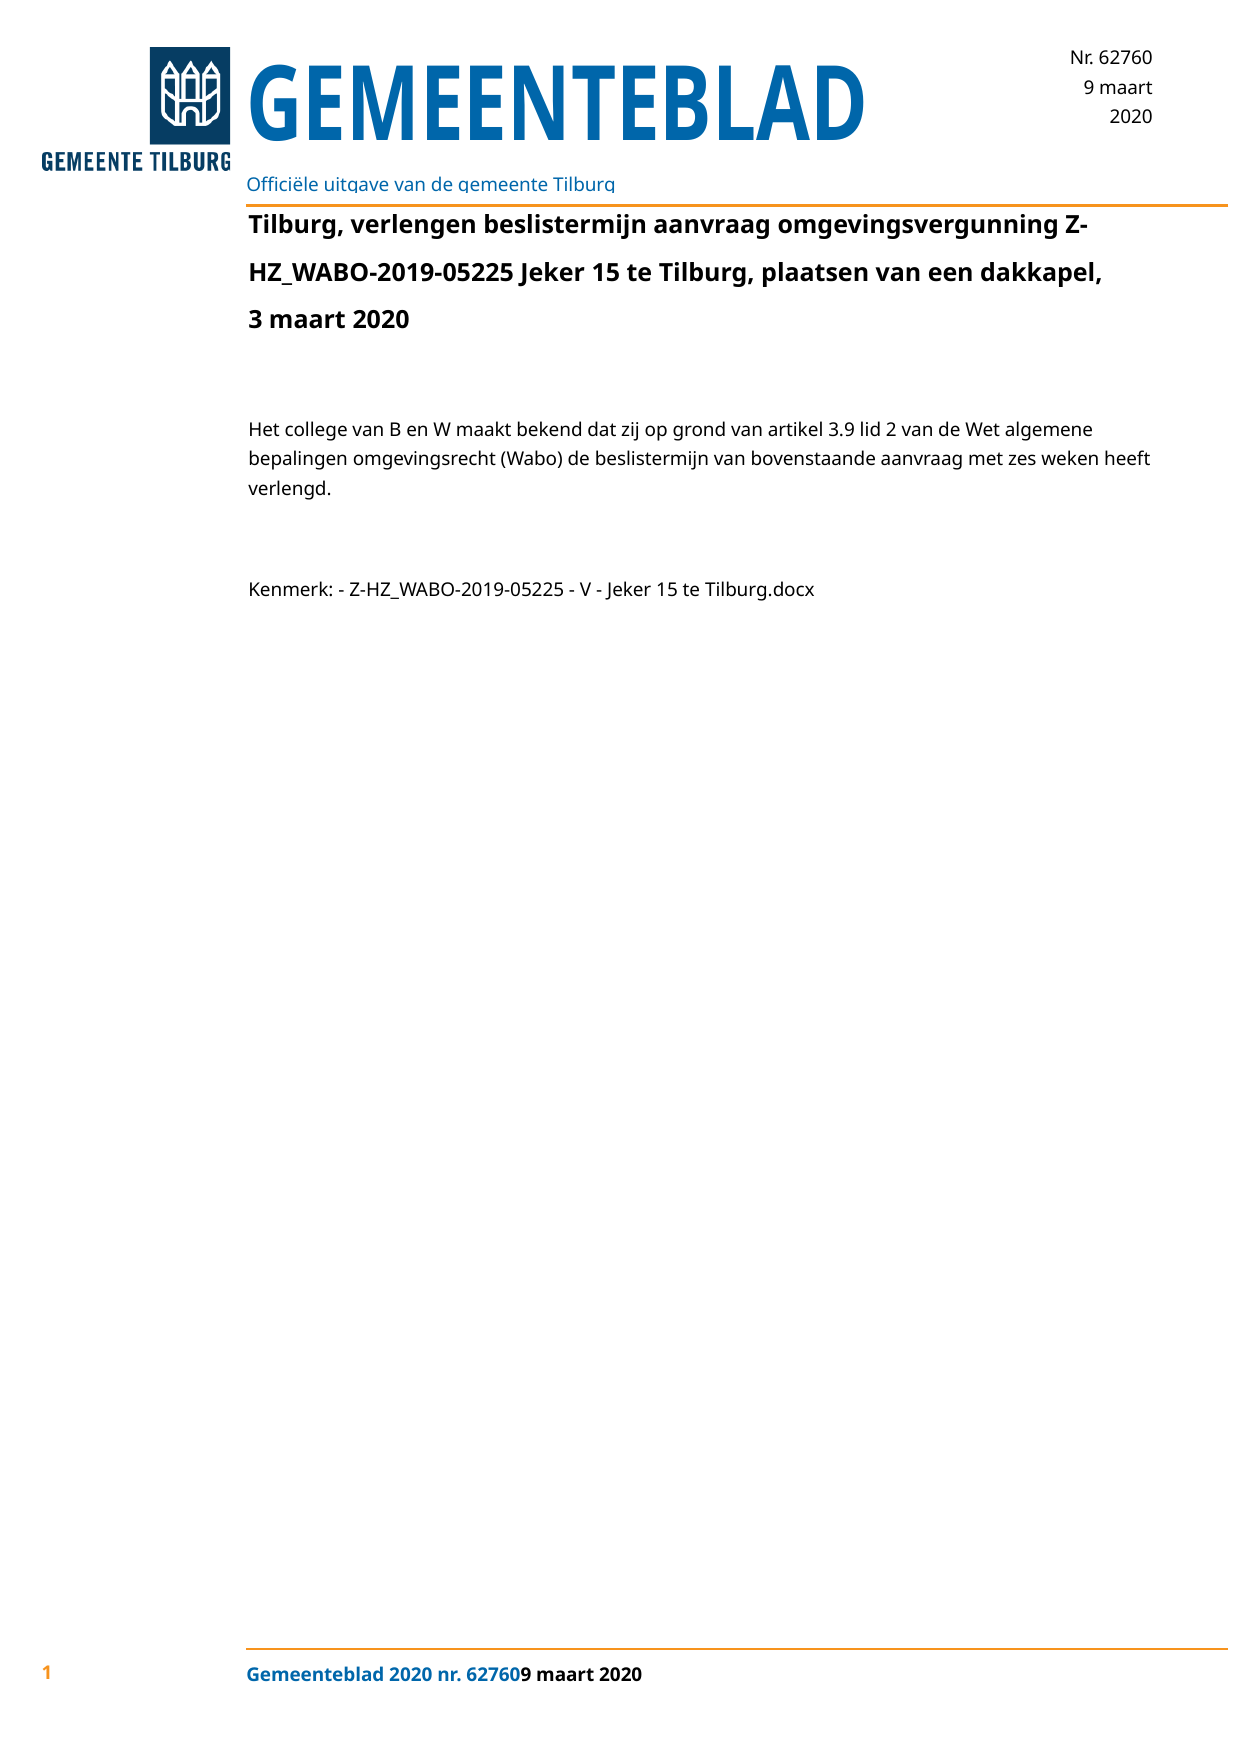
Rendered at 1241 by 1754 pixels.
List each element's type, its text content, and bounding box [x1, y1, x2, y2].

picture [41, 47, 231, 172]
text Kenmerk: - Z-HZ_WABO-2019-05225 - V - Jeker 15 te Tilburg.docx [248, 576, 1152, 602]
text Het college van B en W maakt bekend dat zij op grond van artikel 3.9 lid 2 van de Wet algemene bepalingen omgevingsrecht (Wabo) de beslistermijn van bovenstaande aanvraag met zes weken heeft verlengd. [248, 416, 1152, 501]
text Tilburg, verlengen beslistermijn aanvraag omgevingsvergunning Z-HZ_WABO-2019-05225 Jeker 15 te Tilburg, plaatsen van een dakkapel, 3 maart 2020 [248, 207, 1152, 336]
